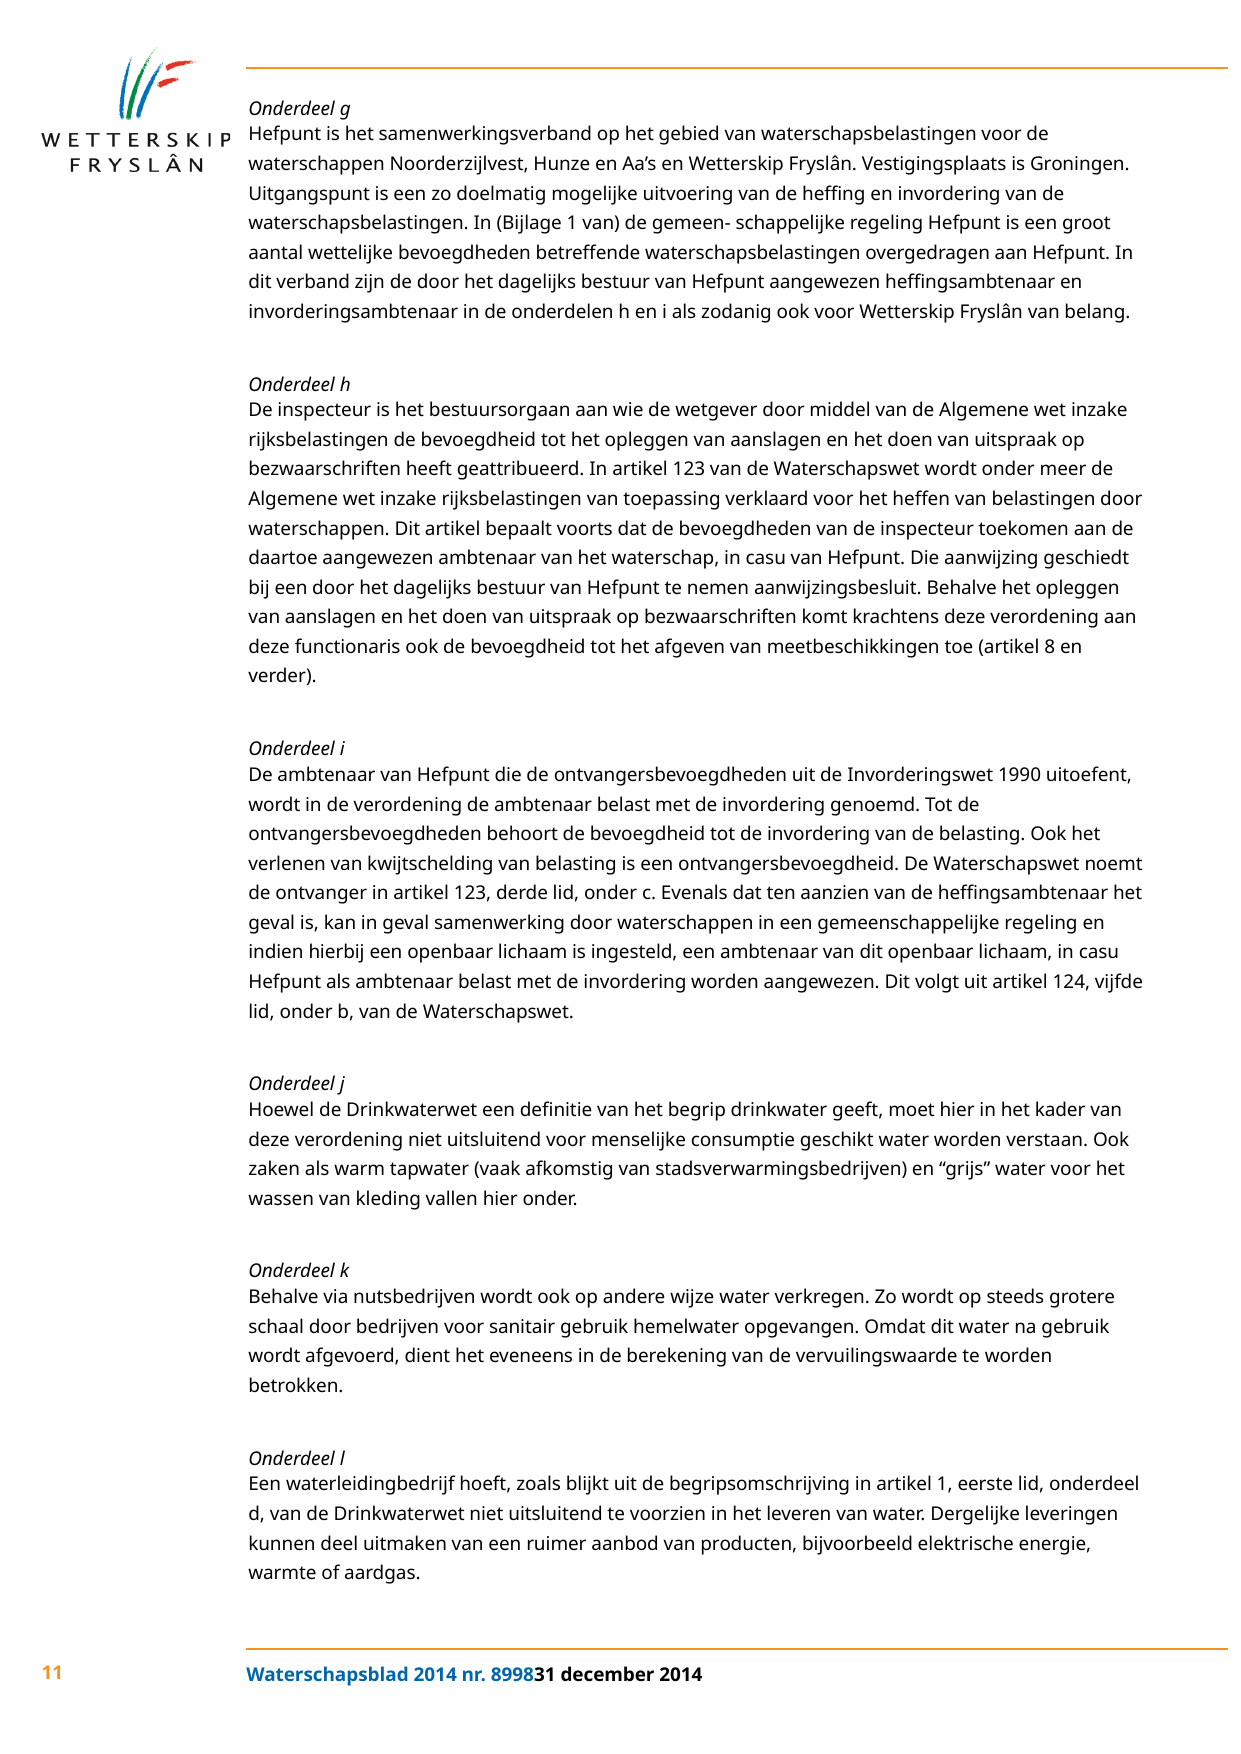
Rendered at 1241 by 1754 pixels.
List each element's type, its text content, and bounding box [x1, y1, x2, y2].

text De inspecteur is het bestuursorgaan aan wie de wetgever door middel van de Algemene wet inzake rijksbelastingen de bevoegdheid tot het opleggen van aanslagen en het doen van uitspraak op bezwaarschriften heeft geattribueerd. In artikel 123 van de Waterschapswet wordt onder meer de Algemene wet inzake rijksbelastingen van toepassing verklaard voor het heffen van belastingen door waterschappen. Dit artikel bepaalt voorts dat de bevoegdheden van de inspecteur toekomen aan de daartoe aangewezen ambtenaar van het waterschap, in casu van Hefpunt. Die aanwijzing geschiedt bij een door het dagelijks bestuur van Hefpunt te nemen aanwijzingsbesluit. Behalve het opleggen van aanslagen en het doen van uitspraak op bezwaarschriften komt krachtens deze verordening aan deze functionaris ook de bevoegdheid tot het afgeven van meetbeschikkingen toe (artikel 8 en verder). [248, 396, 1152, 688]
text Hefpunt is het samenwerkingsverband op het gebied van waterschapsbelastingen voor de waterschappen Noorderzijlvest, Hunze en Aa’s en Wetterskip Fryslân. Vestigingsplaats is Groningen. Uitgangspunt is een zo doelmatig mogelijke uitvoering van de heffing en invordering van de waterschapsbelastingen. In (Bijlage 1 van) de gemeen- schappelijke regeling Hefpunt is een groot aantal wettelijke bevoegdheden betreffende waterschapsbelastingen overgedragen aan Hefpunt. In dit verband zijn de door het dagelijks bestuur van Hefpunt aangewezen heffingsambtenaar en invorderingsambtenaar in de onderdelen h en i als zodanig ook voor Wetterskip Fryslân van belang. [248, 121, 1152, 324]
text Hoewel de Drinkwaterwet een definitie van het begrip drinkwater geeft, moet hier in het kader van deze verordening niet uitsluitend voor menselijke consumptie geschikt water worden verstaan. Ook zaken als warm tapwater (vaak afkomstig van stadsverwarmingsbedrijven) en “grijs” water voor het wassen van kleding vallen hier onder. [248, 1096, 1152, 1211]
text De ambtenaar van Hefpunt die de ontvangersbevoegdheden uit de Invorderingswet 1990 uitoefent, wordt in de verordening de ambtenaar belast met de invordering genoemd. Tot de ontvangersbevoegdheden behoort de bevoegdheid tot de invordering van de belasting. Ook het verlenen van kwijtschelding van belasting is een ontvangersbevoegdheid. De Waterschapswet noemt de ontvanger in artikel 123, derde lid, onder c. Evenals dat ten aanzien van de heffingsambtenaar het geval is, kan in geval samenwerking door waterschappen in een gemeenschappelijke regeling en indien hierbij een openbaar lichaam is ingesteld, een ambtenaar van dit openbaar lichaam, in casu Hefpunt als ambtenaar belast met de invordering worden aangewezen. Dit volgt uit artikel 124, vijfde lid, onder b, van de Waterschapswet. [248, 761, 1152, 1023]
text Onderdeel g [248, 95, 1152, 121]
picture [41, 47, 231, 172]
text Onderdeel i [248, 735, 1152, 761]
text Een waterleidingbedrijf hoeft, zoals blijkt uit de begripsomschrijving in artikel 1, eerste lid, onderdeel d, van de Drinkwaterwet niet uitsluitend te voorzien in het leveren van water. Dergelijke leveringen kunnen deel uitmaken van een ruimer aanbod van producten, bijvoorbeeld elektrische energie, warmte of aardgas. [248, 1471, 1152, 1585]
text Onderdeel h [248, 371, 1152, 396]
text Onderdeel k [248, 1258, 1152, 1283]
text Behalve via nutsbedrijven wordt ook op andere wijze water verkregen. Zo wordt op steeds grotere schaal door bedrijven voor sanitair gebruik hemelwater opgevangen. Omdat dit water na gebruik wordt afgevoerd, dient het eveneens in de berekening van de vervuilingswaarde te worden betrokken. [248, 1283, 1152, 1398]
text Onderdeel l [248, 1445, 1152, 1471]
text Onderdeel j [248, 1071, 1152, 1096]
